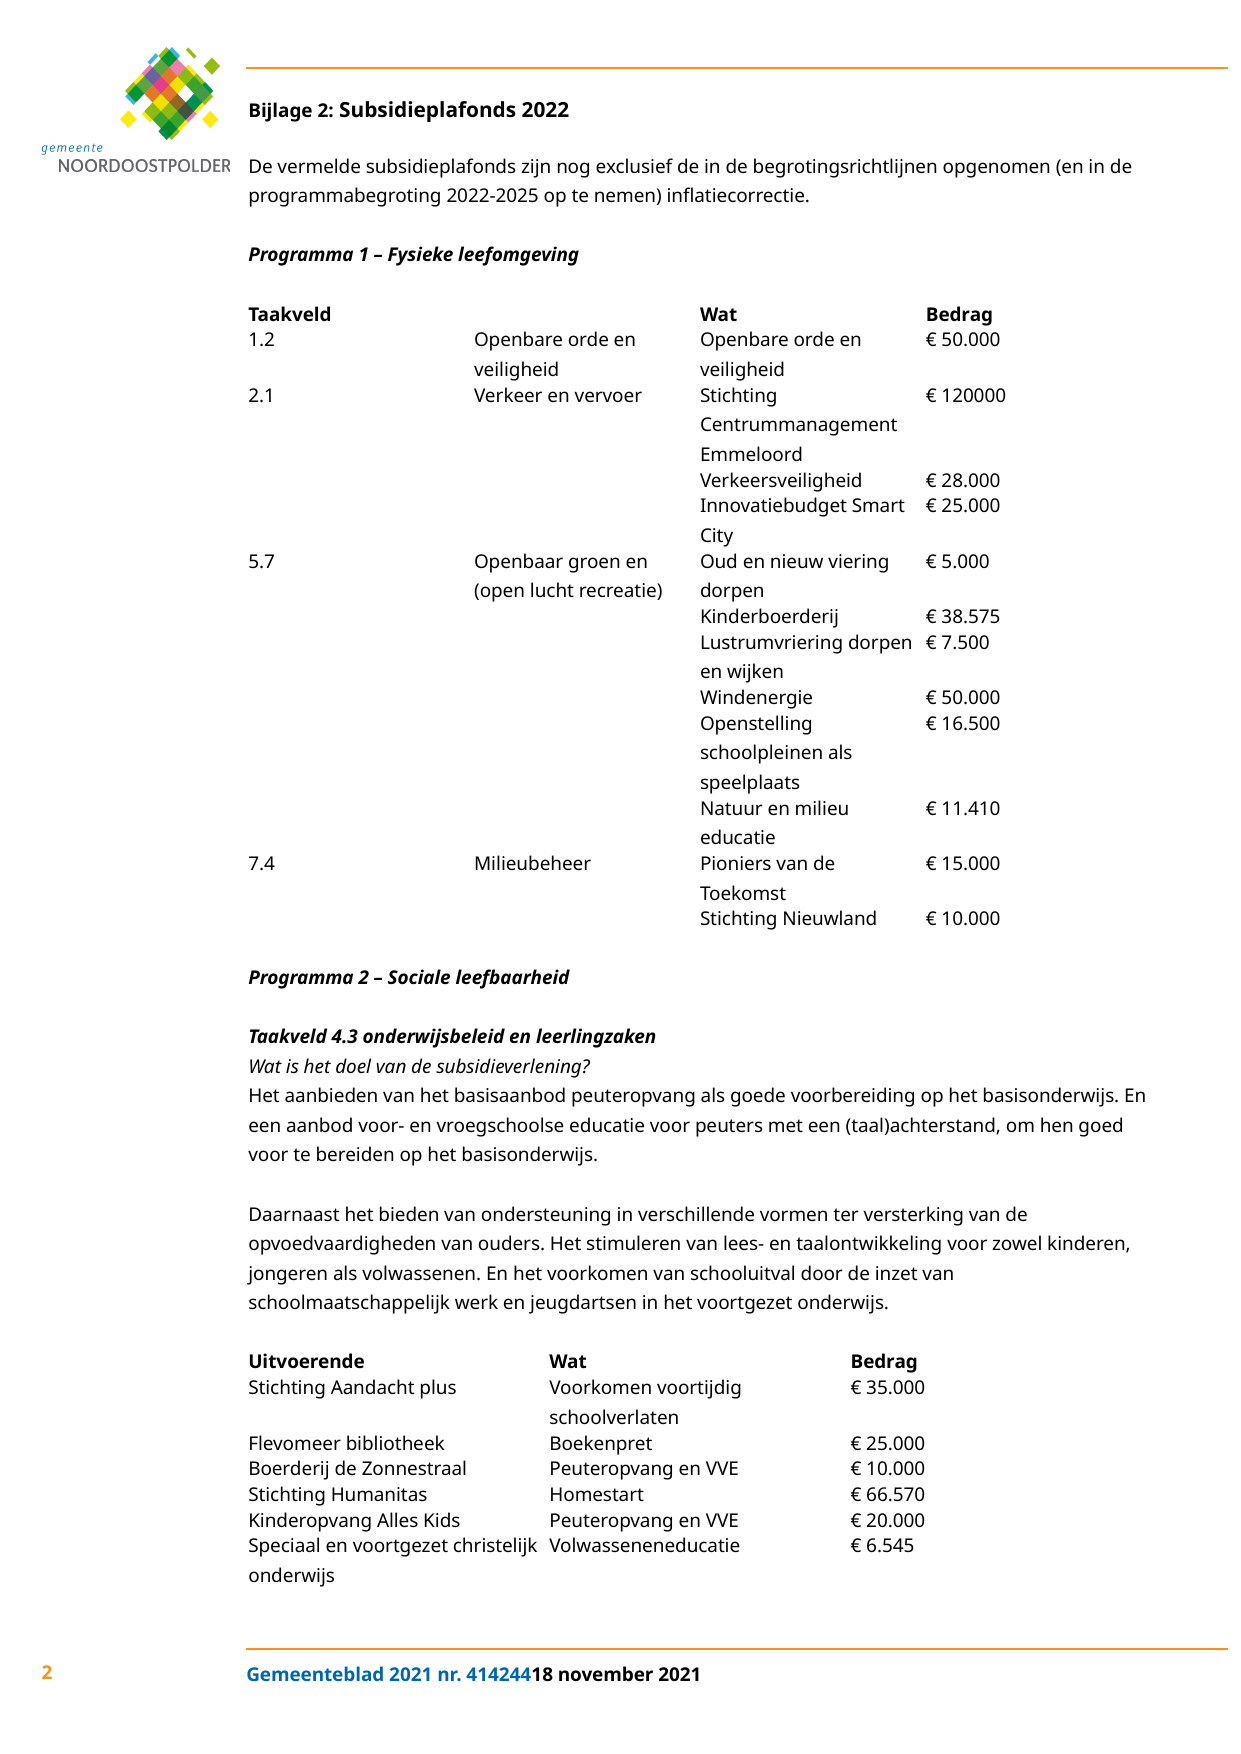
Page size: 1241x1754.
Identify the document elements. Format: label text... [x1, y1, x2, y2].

table_cell € 25.000 [926, 493, 1152, 548]
table_cell Boekenpret [549, 1430, 850, 1456]
table_cell Windenergie [700, 684, 926, 710]
table_cell Openstelling schoolpleinen als speelplaats [700, 710, 926, 795]
table_cell 1.2 [248, 327, 474, 382]
table_cell Kinderopvang Alles Kids [248, 1507, 549, 1533]
picture [41, 47, 231, 172]
table_cell Innovatiebudget Smart City [700, 493, 926, 548]
table_cell € 10.000 [850, 1456, 1152, 1481]
table_cell Voorkomen voortijdig schoolverlaten [549, 1375, 850, 1430]
table_cell 2.1 [248, 382, 474, 548]
table_cell Flevomeer bibliotheek [248, 1430, 549, 1456]
text Taakveld 4.3 onderwijsbeleid en leerlingzaken [248, 1023, 1152, 1049]
text Bijlage 2: Subsidieplafonds 2022 [248, 95, 1152, 123]
table_cell € 6.545 [850, 1533, 1152, 1588]
table_header Wat [700, 301, 926, 327]
table_cell Lustrumvriering dorpen en wijken [700, 629, 926, 684]
text Daarnaast het bieden van ondersteuning in verschillende vormen ter versterking van de opvoedvaardigheden van ouders. Het stimuleren van lees- en taalontwikkeling voor zowel kinderen, [248, 1201, 1152, 1256]
table_cell Kinderboerderij [700, 603, 926, 629]
table_cell € 15.000 [926, 850, 1152, 906]
table_header Taakveld [248, 301, 700, 327]
text Programma 2 – Sociale leefbaarheid [248, 964, 1152, 990]
table_cell Stichting Centrummanagement Emmeloord [700, 382, 926, 467]
table_cell € 25.000 [850, 1430, 1152, 1456]
text De vermelde subsidieplafonds zijn nog exclusief de in de begrotingsrichtlijnen opgenomen (en in de programmabegroting 2022-2025 op te nemen) inflatiecorrectie. [248, 153, 1152, 208]
table_cell Peuteropvang en VVE [549, 1456, 850, 1481]
table_cell € 10.000 [926, 906, 1152, 931]
table_cell Stichting Humanitas [248, 1481, 549, 1507]
table_cell € 28.000 [926, 467, 1152, 493]
table_cell € 120000 [926, 382, 1152, 467]
table_cell Speciaal en voortgezet christelijk onderwijs [248, 1533, 549, 1588]
table_cell Openbaar groen en (open lucht recreatie) [474, 548, 700, 850]
table_cell Openbare orde en veiligheid [700, 327, 926, 382]
text Wat is het doel van de subsidieverlening? [248, 1053, 1152, 1078]
table_cell Stichting Aandacht plus [248, 1375, 549, 1430]
text Het aanbieden van het basisaanbod peuteropvang als goede voorbereiding op het basisonderwijs. En een aanbod voor- en vroegschoolse educatie voor peuters met een (taal)achterstand, om hen goed voor te bereiden op het basisonderwijs. [248, 1082, 1152, 1167]
table_cell 7.4 [248, 850, 474, 931]
table_cell € 50.000 [926, 327, 1152, 382]
table_header Wat [549, 1349, 850, 1374]
table_cell € 66.570 [850, 1481, 1152, 1507]
table_cell Peuteropvang en VVE [549, 1507, 850, 1533]
table_cell € 7.500 [926, 629, 1152, 684]
table_cell Verkeersveiligheid [700, 467, 926, 493]
table_cell Verkeer en vervoer [474, 382, 700, 548]
table_cell Boerderij de Zonnestraal [248, 1456, 549, 1481]
table_header Bedrag [926, 301, 1152, 327]
table_header Bedrag [850, 1349, 1152, 1374]
table_header Uitvoerende [248, 1349, 549, 1374]
table_cell Homestart [549, 1481, 850, 1507]
table_cell Volwasseneneducatie [549, 1533, 850, 1588]
table_cell Stichting Nieuwland [700, 906, 926, 931]
table_cell € 50.000 [926, 684, 1152, 710]
table_cell 5.7 [248, 548, 474, 850]
table_cell € 5.000 [926, 548, 1152, 603]
table_cell Pioniers van de Toekomst [700, 850, 926, 906]
table_cell Oud en nieuw viering dorpen [700, 548, 926, 603]
table_cell Openbare orde en veiligheid [474, 327, 700, 382]
table_cell € 11.410 [926, 795, 1152, 850]
text Programma 1 – Fysieke leefomgeving [248, 242, 1152, 267]
text jongeren als volwassenen. En het voorkomen van schooluitval door de inzet van schoolmaatschappelijk werk en jeugdartsen in het voortgezet onderwijs. [248, 1260, 1152, 1315]
table_cell € 16.500 [926, 710, 1152, 795]
table_cell Milieubeheer [474, 850, 700, 931]
table_cell Natuur en milieu educatie [700, 795, 926, 850]
table_cell € 38.575 [926, 603, 1152, 629]
table_cell € 35.000 [850, 1375, 1152, 1430]
table_cell € 20.000 [850, 1507, 1152, 1533]
